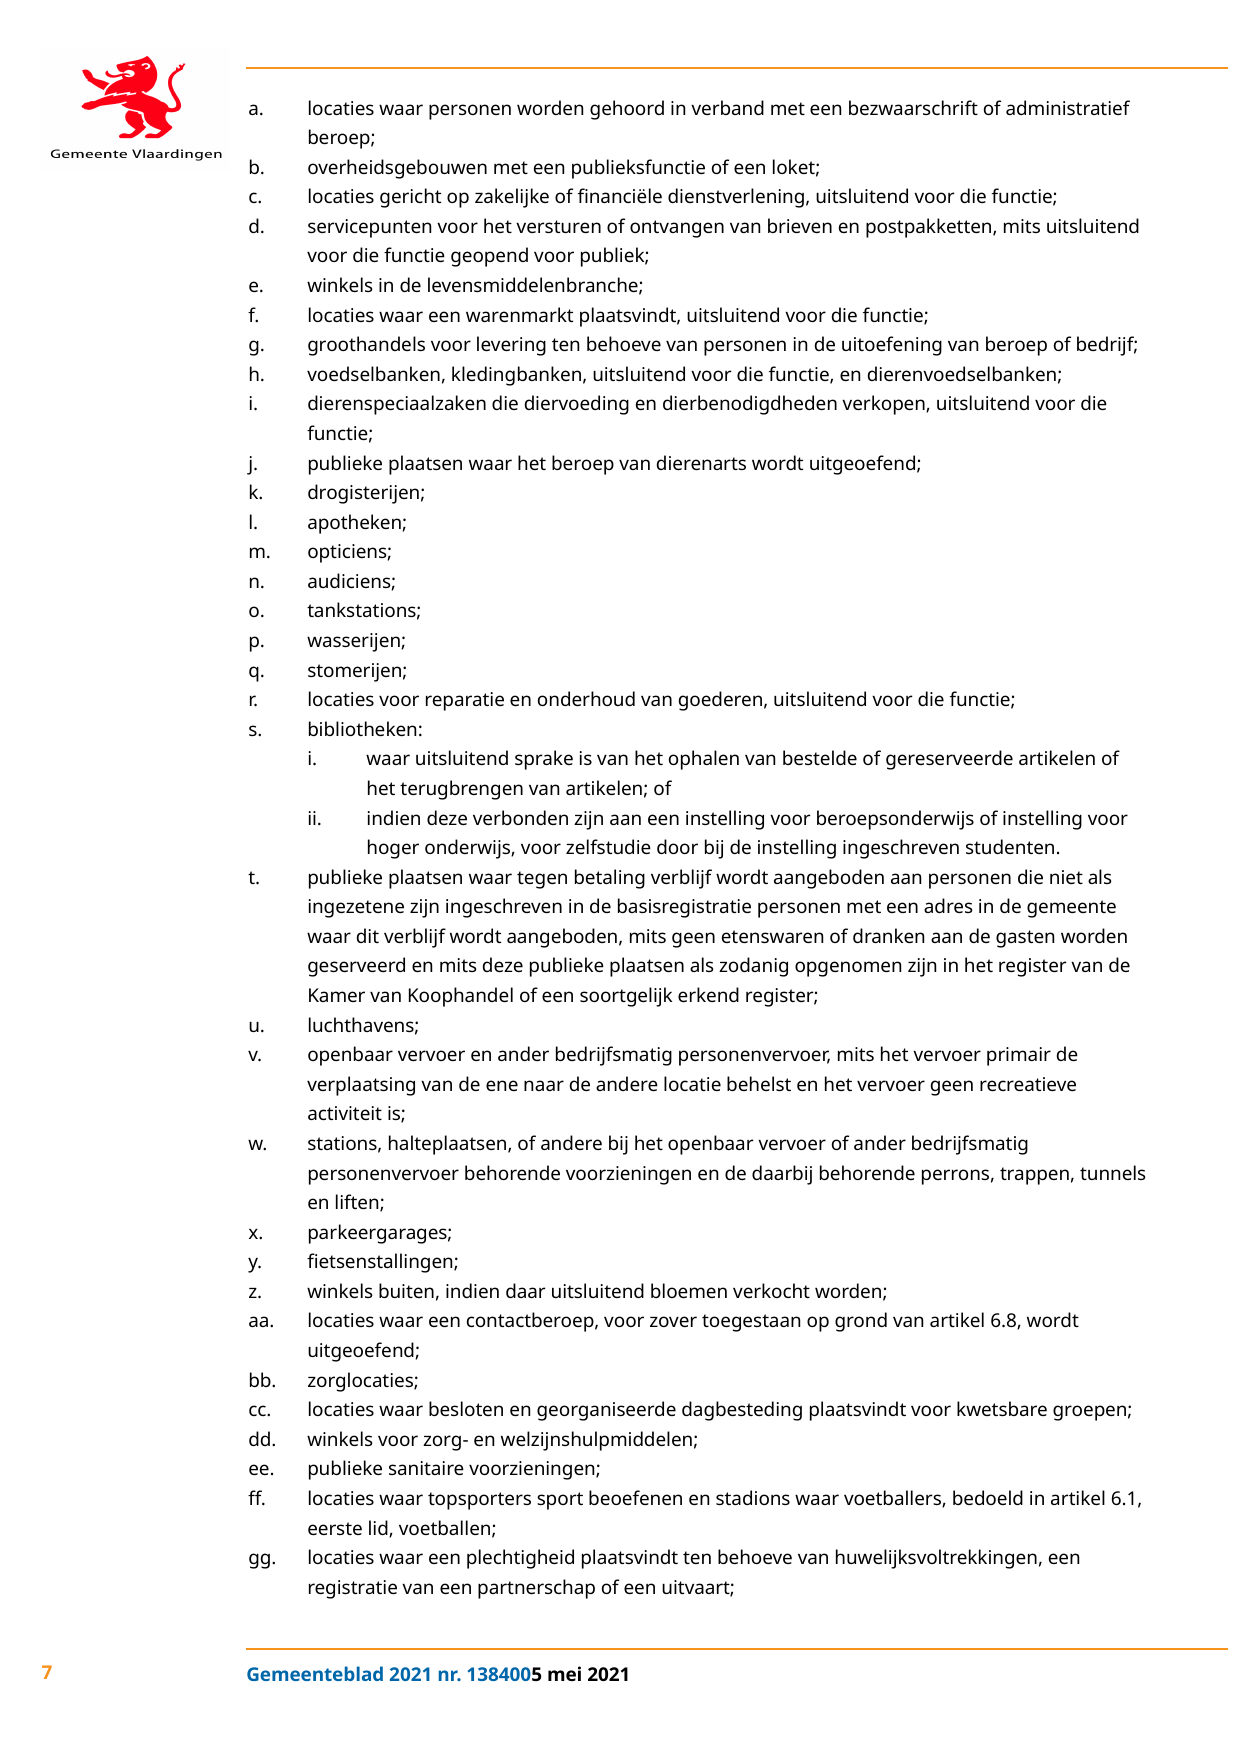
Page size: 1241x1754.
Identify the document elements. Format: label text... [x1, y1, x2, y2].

list indien deze verbonden zijn aan een instelling voor beroepsonderwijs of instelling voor hoger onderwijs, voor zelfstudie door bij de instelling ingeschreven studenten. [307, 805, 1152, 860]
list dierenspeciaalzaken die diervoeding en dierbenodigdheden verkopen, uitsluitend voor die functie; [248, 391, 1152, 446]
list bibliotheken: [248, 716, 1152, 742]
list tankstations; [248, 598, 1152, 623]
list luchthavens; [248, 1012, 1152, 1038]
list locaties waar een contactberoep, voor zover toegestaan op grond van artikel 6.8, wordt uitgeoefend; [248, 1308, 1152, 1363]
list parkeergarages; [248, 1219, 1152, 1245]
list drogisterijen; [248, 479, 1152, 505]
list publieke plaatsen waar tegen betaling verblijf wordt aangeboden aan personen die niet als ingezetene zijn ingeschreven in de basisregistratie personen met een adres in de gemeente waar dit verblijf wordt aangeboden, mits geen etenswaren of dranken aan de gasten worden geserveerd en mits deze publieke plaatsen als zodanig opgenomen zijn in het register van de Kamer van Koophandel of een soortgelijk erkend register; [248, 864, 1152, 1008]
list fietsenstallingen; [248, 1248, 1152, 1274]
list publieke plaatsen waar het beroep van dierenarts wordt uitgeoefend; [248, 450, 1152, 476]
list servicepunten voor het versturen of ontvangen van brieven en postpakketten, mits uitsluitend voor die functie geopend voor publiek; [248, 213, 1152, 268]
list groothandels voor levering ten behoeve van personen in de uitoefening van beroep of bedrijf; [248, 331, 1152, 357]
list locaties waar topsporters sport beoefenen en stadions waar voetballers, bedoeld in artikel 6.1, eerste lid, voetballen; [248, 1485, 1152, 1541]
list winkels in de levensmiddelenbranche; [248, 272, 1152, 298]
list audiciens; [248, 568, 1152, 594]
list publieke sanitaire voorzieningen; [248, 1456, 1152, 1481]
list locaties waar besloten en georganiseerde dagbesteding plaatsvindt voor kwetsbare groepen; [248, 1396, 1152, 1422]
list opticiens; [248, 538, 1152, 564]
list locaties gericht op zakelijke of financiële dienstverlening, uitsluitend voor die functie; [248, 183, 1152, 209]
list voedselbanken, kledingbanken, uitsluitend voor die functie, en dierenvoedselbanken; [248, 361, 1152, 387]
list locaties waar een plechtigheid plaatsvindt ten behoeve van huwelijksvoltrekkingen, een registratie van een partnerschap of een uitvaart; [248, 1544, 1152, 1600]
list stations, halteplaatsen, of andere bij het openbaar vervoer of ander bedrijfsmatig personenvervoer behorende voorzieningen en de daarbij behorende perrons, trappen, tunnels en liften; [248, 1130, 1152, 1215]
list overheidsgebouwen met een publieksfunctie of een loket; [248, 154, 1152, 180]
list apotheken; [248, 509, 1152, 535]
list stomerijen; [248, 657, 1152, 683]
list waar uitsluitend sprake is van het ophalen van bestelde of gereserveerde artikelen of het terugbrengen van artikelen; of [307, 746, 1152, 801]
list zorglocaties; [248, 1367, 1152, 1393]
list wasserijen; [248, 627, 1152, 653]
list locaties waar een warenmarkt plaatsvindt, uitsluitend voor die functie; [248, 302, 1152, 328]
list openbaar vervoer en ander bedrijfsmatig personenvervoer, mits het vervoer primair de verplaatsing van de ene naar de andere locatie behelst en het vervoer geen recreatieve activiteit is; [248, 1041, 1152, 1126]
list locaties waar personen worden gehoord in verband met een bezwaarschrift of administratief beroep; [248, 95, 1152, 150]
list winkels voor zorg- en welzijnshulpmiddelen; [248, 1426, 1152, 1452]
list locaties voor reparatie en onderhoud van goederen, uitsluitend voor die functie; [248, 686, 1152, 712]
picture [41, 47, 231, 172]
list winkels buiten, indien daar uitsluitend bloemen verkocht worden; [248, 1278, 1152, 1304]
